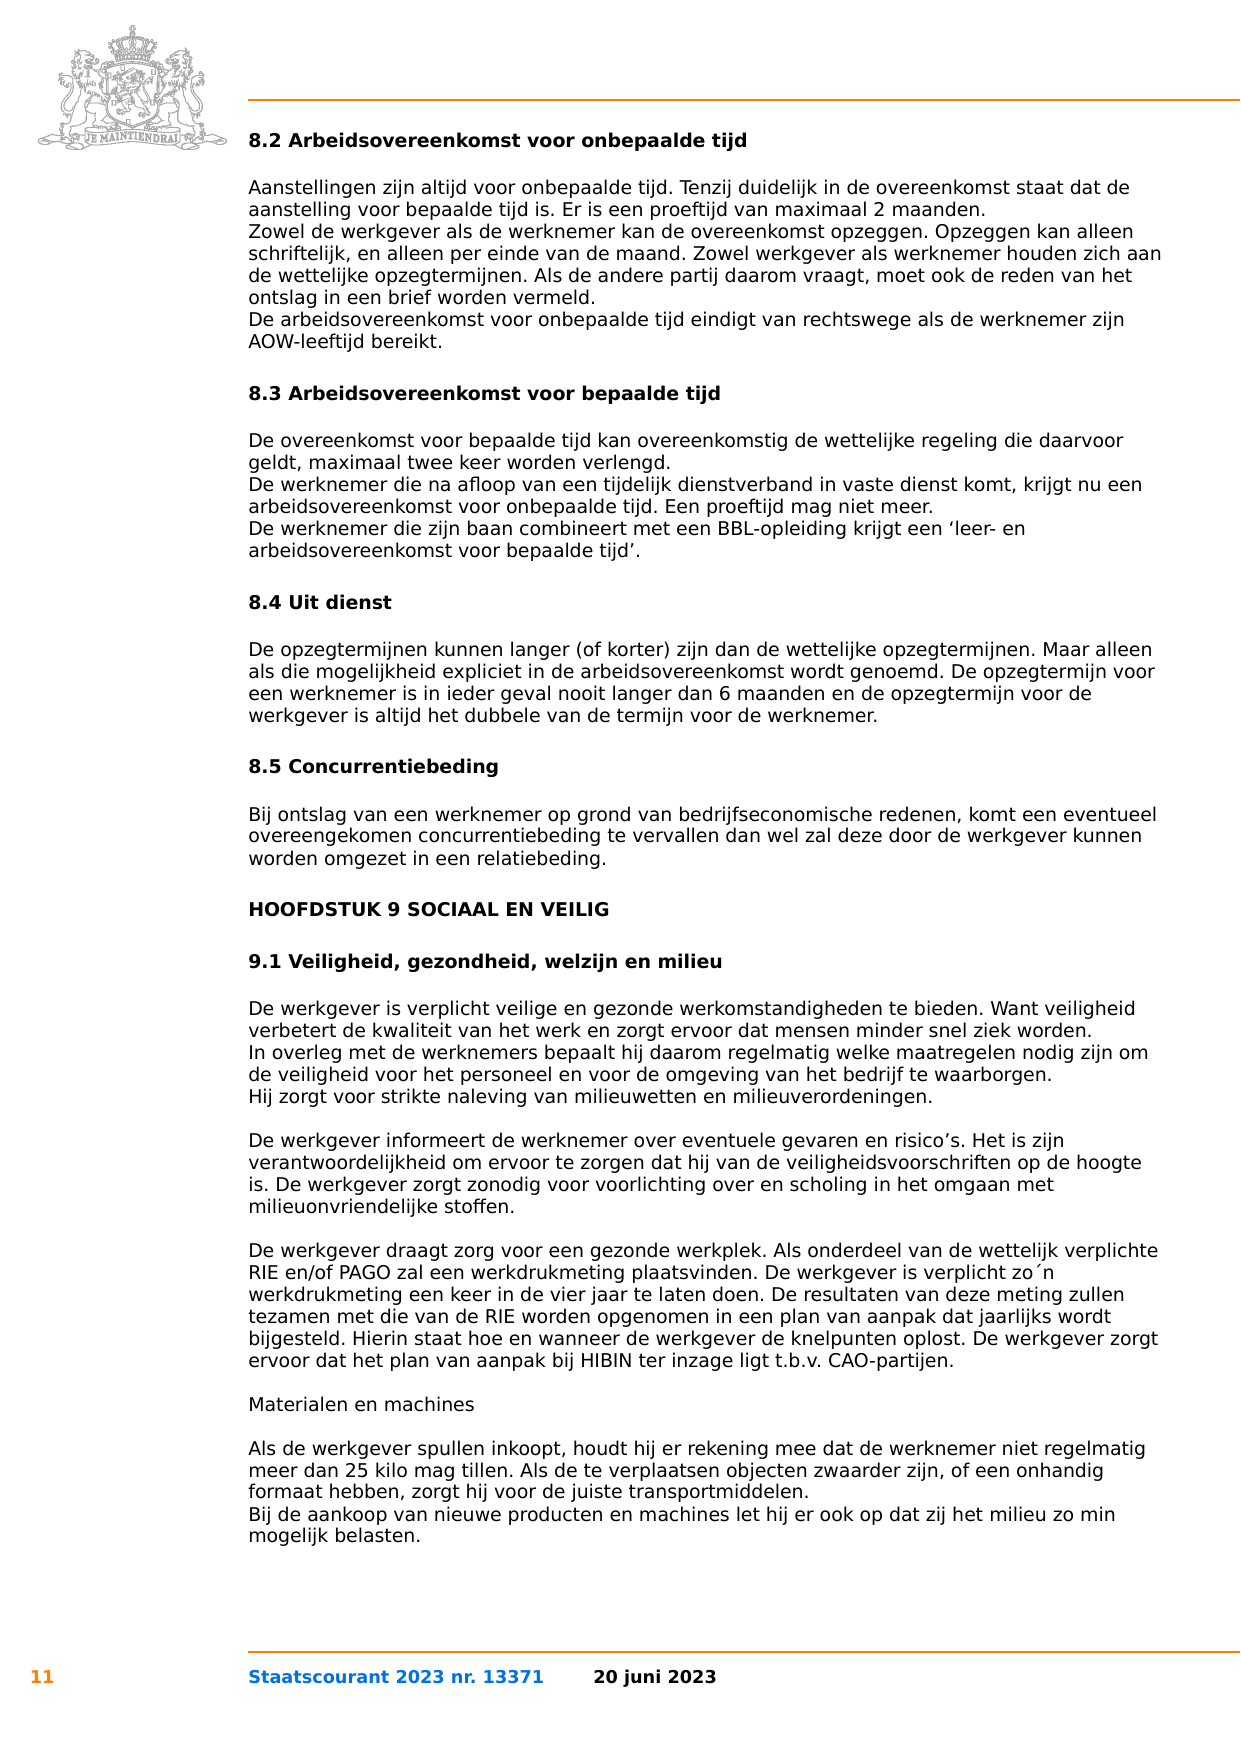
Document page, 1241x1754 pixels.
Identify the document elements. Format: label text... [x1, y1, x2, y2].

text Bij de aankoop van nieuwe producten en machines let hij er ook op dat zij het milieu zo min mogelijk belasten. [248, 1503, 1163, 1547]
text De werkgever informeert de werknemer over eventuele gevaren en risico’s. Het is zijn verantwoordelijkheid om ervoor te zorgen dat hij van de veiligheidsvoorschriften op de hoogte is. De werkgever zorgt zonodig voor voorlichting over en scholing in het omgaan met milieuonvriendelijke stoffen. [248, 1130, 1163, 1218]
text De arbeidsovereenkomst voor onbepaalde tijd eindigt van rechtswege als de werknemer zijn AOW-leeftijd bereikt. [248, 309, 1163, 353]
text De werkgever draagt zorg voor een gezonde werkplek. Als onderdeel van de wettelijk verplichte RIE en/of PAGO zal een werkdrukmeting plaatsvinden. De werkgever is verplicht zo´n werkdrukmeting een keer in de vier jaar te laten doen. De resultaten van deze meting zullen tezamen met die van de RIE worden opgenomen in een plan van aanpak dat jaarlijks wordt bijgesteld. Hierin staat hoe en wanneer de werkgever de knelpunten oplost. De werkgever zorgt ervoor dat het plan van aanpak bij HIBIN ter inzage ligt t.b.v. CAO-partijen. [248, 1240, 1163, 1372]
text De werkgever is verplicht veilige en gezonde werkomstandigheden te bieden. Want veiligheid verbetert de kwaliteit van het werk en zorgt ervoor dat mensen minder snel ziek worden. [248, 998, 1163, 1042]
subtitle 8.3 Arbeidsovereenkomst voor bepaalde tijd [248, 383, 1163, 405]
text De werknemer die na afloop van een tijdelijk dienstverband in vaste dienst komt, krijgt nu een arbeidsovereenkomst voor onbepaalde tijd. Een proeftijd mag niet meer. [248, 474, 1163, 518]
subtitle HOOFDSTUK 9 SOCIAAL EN VEILIG [248, 899, 1163, 921]
text Zowel de werkgever als de werknemer kan de overeenkomst opzeggen. Opzeggen kan alleen schriftelijk, en alleen per einde van de maand. Zowel werkgever als werknemer houden zich aan de wettelijke opzegtermijnen. Als de andere partij daarom vraagt, moet ook de reden van het ontslag in een brief worden vermeld. [248, 221, 1163, 309]
text De werknemer die zijn baan combineert met een BBL-opleiding krijgt een ‘leer- en arbeidsovereenkomst voor bepaalde tijd’. [248, 518, 1163, 562]
text Als de werkgever spullen inkoopt, houdt hij er rekening mee dat de werknemer niet regelmatig meer dan 25 kilo mag tillen. Als de te verplaatsen objecten zwaarder zijn, of een onhandig formaat hebben, zorgt hij voor de juiste transportmiddelen. [248, 1437, 1163, 1503]
subtitle 8.4 Uit dienst [248, 592, 1163, 613]
text Hij zorgt voor strikte naleving van milieuwetten en milieuverordeningen. [248, 1086, 1163, 1108]
picture [38, 25, 227, 150]
text De opzegtermijnen kunnen langer (of korter) zijn dan de wettelijke opzegtermijnen. Maar alleen als die mogelijkheid expliciet in de arbeidsovereenkomst wordt genoemd. De opzegtermijn voor een werknemer is in ieder geval nooit langer dan 6 maanden en de opzegtermijn voor de werkgever is altijd het dubbele van de termijn voor de werknemer. [248, 638, 1163, 726]
text In overleg met de werknemers bepaalt hij daarom regelmatig welke maatregelen nodig zijn om de veiligheid voor het personeel en voor de omgeving van het bedrijf te waarborgen. [248, 1042, 1163, 1086]
text De overeenkomst voor bepaalde tijd kan overeenkomstig de wettelijke regeling die daarvoor geldt, maximaal twee keer worden verlengd. [248, 430, 1163, 474]
subtitle 9.1 Veiligheid, gezondheid, welzijn en milieu [248, 951, 1163, 973]
text Aanstellingen zijn altijd voor onbepaalde tijd. Tenzij duidelijk in de overeenkomst staat dat de aanstelling voor bepaalde tijd is. Er is een proeftijd van maximaal 2 maanden. [248, 177, 1163, 221]
text Bij ontslag van een werknemer op grond van bedrijfseconomische redenen, komt een eventueel overeengekomen concurrentiebeding te vervallen dan wel zal deze door de werkgever kunnen worden omgezet in een relatiebeding. [248, 803, 1163, 869]
subtitle 8.5 Concurrentiebeding [248, 756, 1163, 778]
subtitle 8.2 Arbeidsovereenkomst voor onbepaalde tijd [248, 130, 1163, 152]
subtitle Materialen en machines [248, 1394, 1163, 1416]
